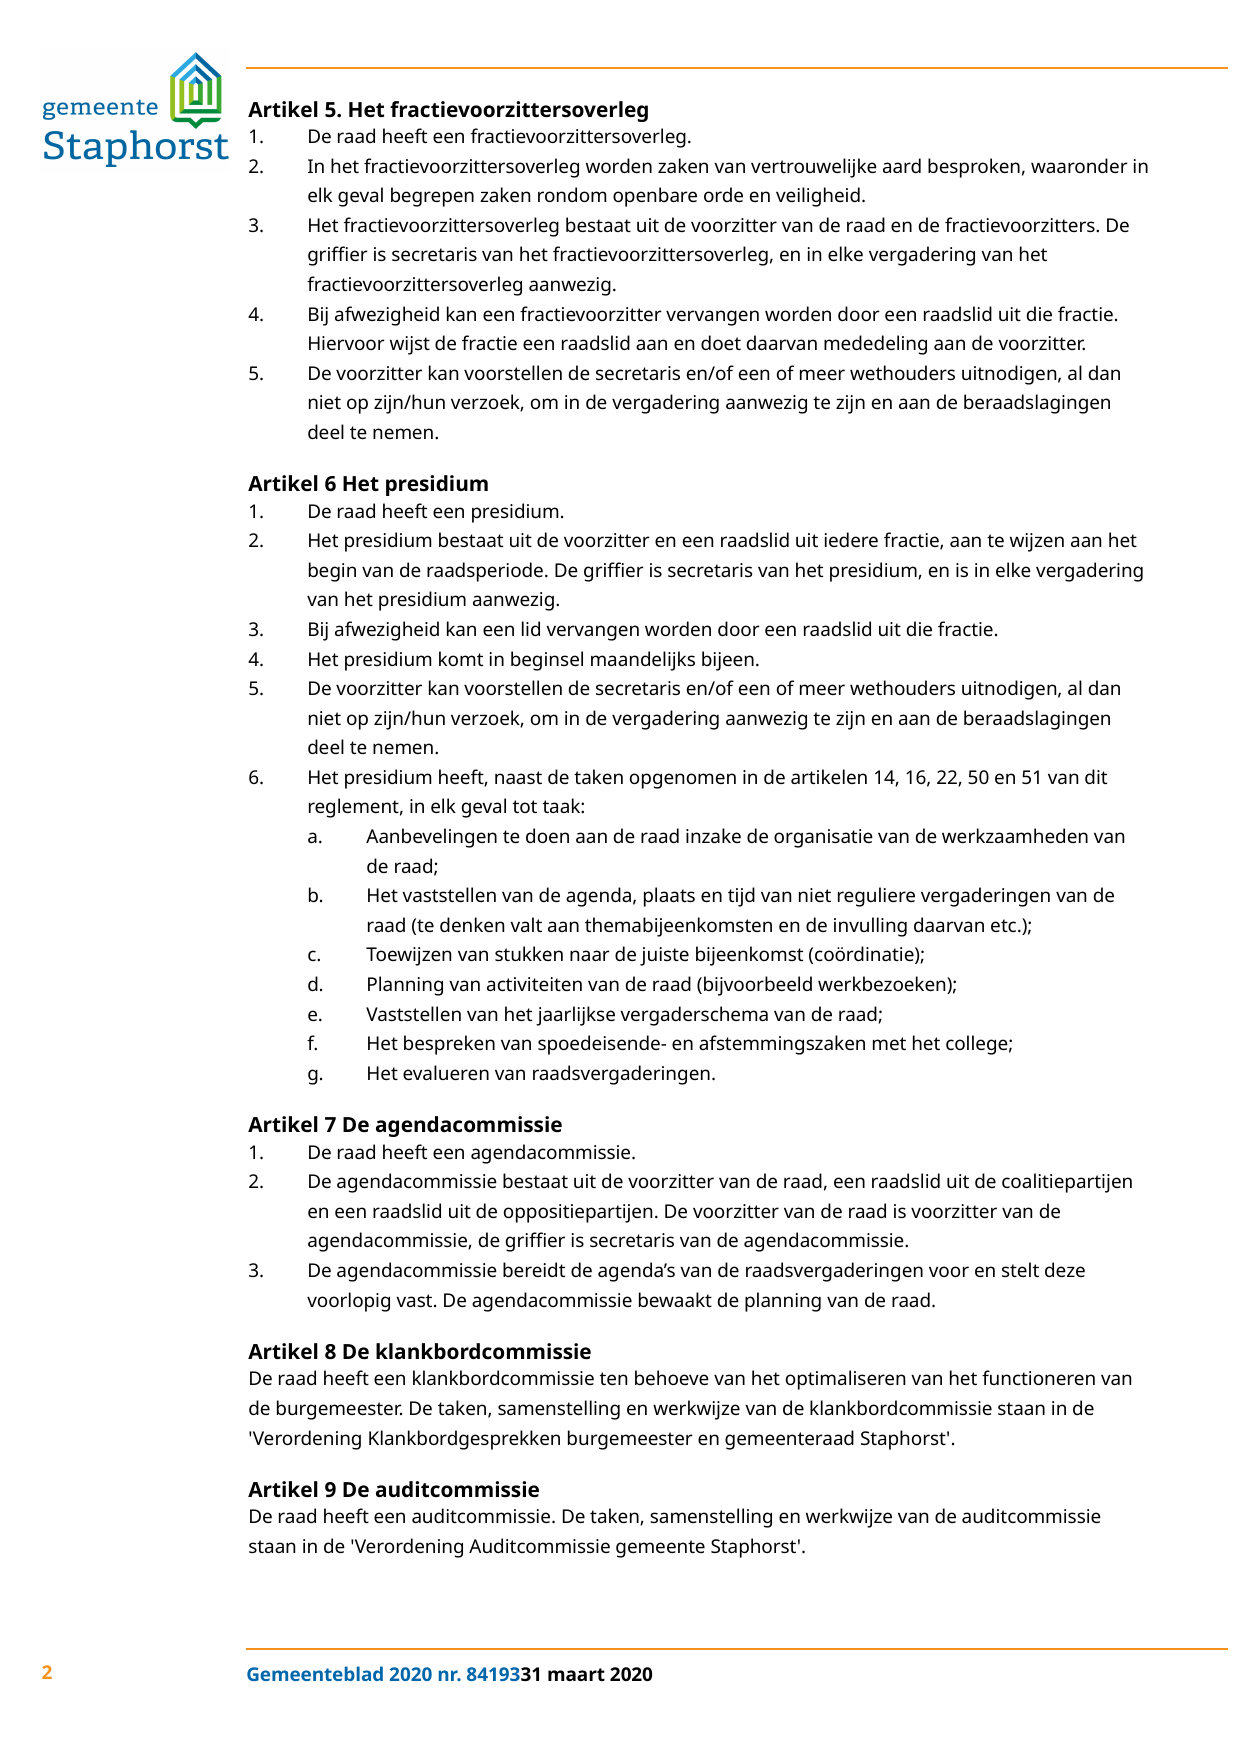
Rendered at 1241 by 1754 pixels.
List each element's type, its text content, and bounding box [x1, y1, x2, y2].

list Vaststellen van het jaarlijkse vergaderschema van de raad; [307, 1001, 1152, 1027]
text Artikel 5. Het fractievoorzittersoverleg [248, 95, 1152, 123]
list De raad heeft een agendacommissie. [248, 1139, 1152, 1164]
text Artikel 7 De agendacommissie [248, 1110, 1152, 1139]
list Aanbevelingen te doen aan de raad inzake de organisatie van de werkzaamheden van de raad; [307, 823, 1152, 879]
list De agendacommissie bereidt de agenda’s van de raadsvergaderingen voor en stelt deze voorlopig vast. De agendacommissie bewaakt de planning van de raad. [248, 1257, 1152, 1312]
list Het evalueren van raadsvergaderingen. [307, 1060, 1152, 1086]
list Toewijzen van stukken naar de juiste bijeenkomst (coördinatie); [307, 942, 1152, 967]
list Het presidium bestaat uit de voorzitter en een raadslid uit iedere fractie, aan te wijzen aan het begin van de raadsperiode. De griffier is secretaris van het presidium, en is in elke vergadering van het presidium aanwezig. [248, 527, 1152, 612]
text Artikel 8 De klankbordcommissie [248, 1337, 1152, 1366]
list De raad heeft een presidium. [248, 498, 1152, 524]
list Het vaststellen van de agenda, plaats en tijd van niet reguliere vergaderingen van de raad (te denken valt aan themabijeenkomsten en de invulling daarvan etc.); [307, 882, 1152, 938]
list De voorzitter kan voorstellen de secretaris en/of een of meer wethouders uitnodigen, al dan niet op zijn/hun verzoek, om in de vergadering aanwezig te zijn en aan de beraadslagingen deel te nemen. [248, 360, 1152, 445]
list Het bespreken van spoedeisende- en afstemmingszaken met het college; [307, 1030, 1152, 1056]
list De agendacommissie bestaat uit de voorzitter van de raad, een raadslid uit de coalitiepartijen en een raadslid uit de oppositiepartijen. De voorzitter van de raad is voorzitter van de agendacommissie, de griffier is secretaris van de agendacommissie. [248, 1168, 1152, 1253]
list Bij afwezigheid kan een lid vervangen worden door een raadslid uit die fractie. [248, 616, 1152, 642]
list Het presidium heeft, naast de taken opgenomen in de artikelen 14, 16, 22, 50 en 51 van dit reglement, in elk geval tot taak: [248, 764, 1152, 819]
list De voorzitter kan voorstellen de secretaris en/of een of meer wethouders uitnodigen, al dan niet op zijn/hun verzoek, om in de vergadering aanwezig te zijn en aan de beraadslagingen deel te nemen. [248, 675, 1152, 760]
list Het fractievoorzittersoverleg bestaat uit de voorzitter van de raad en de fractievoorzitters. De griffier is secretaris van het fractievoorzittersoverleg, en in elke vergadering van het fractievoorzittersoverleg aanwezig. [248, 212, 1152, 297]
list De raad heeft een fractievoorzittersoverleg. [248, 123, 1152, 149]
text Artikel 9 De auditcommissie [248, 1475, 1152, 1504]
text De raad heeft een klankbordcommissie ten behoeve van het optimaliseren van het functioneren van de burgemeester. De taken, samenstelling en werkwijze van de klankbordcommissie staan in de 'Verordening Klankbordgesprekken burgemeester en gemeenteraad Staphorst'. [248, 1366, 1152, 1451]
list Het presidium komt in beginsel maandelijks bijeen. [248, 646, 1152, 672]
list In het fractievoorzittersoverleg worden zaken van vertrouwelijke aard besproken, waaronder in elk geval begrepen zaken rondom openbare orde en veiligheid. [248, 153, 1152, 208]
list Bij afwezigheid kan een fractievoorzitter vervangen worden door een raadslid uit die fractie. Hiervoor wijst de fractie een raadslid aan en doet daarvan mededeling aan de voorzitter. [248, 301, 1152, 356]
text De raad heeft een auditcommissie. De taken, samenstelling en werkwijze van de auditcommissie staan in de 'Verordening Auditcommissie gemeente Staphorst'. [248, 1504, 1152, 1559]
text Artikel 6 Het presidium [248, 469, 1152, 498]
list Planning van activiteiten van de raad (bijvoorbeeld werkbezoeken); [307, 971, 1152, 997]
picture [41, 47, 231, 172]
